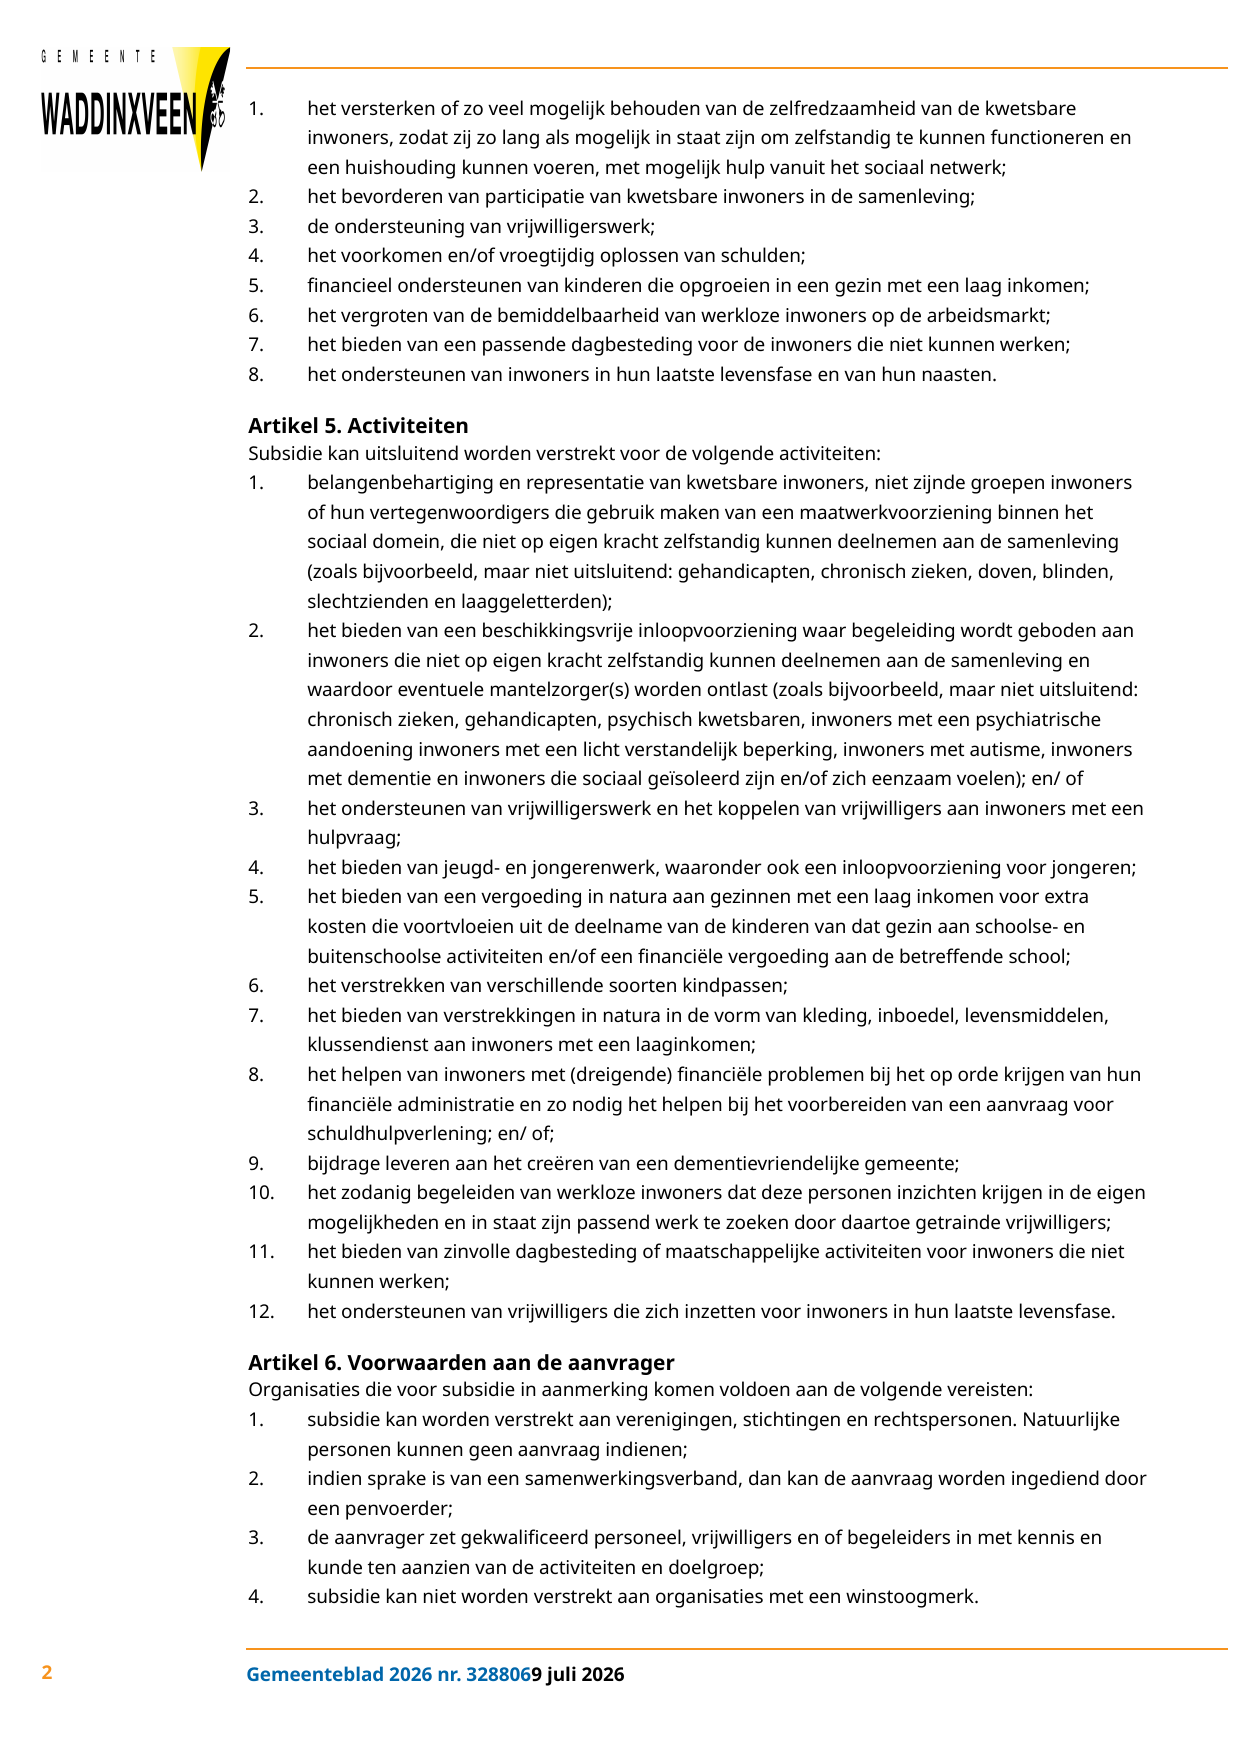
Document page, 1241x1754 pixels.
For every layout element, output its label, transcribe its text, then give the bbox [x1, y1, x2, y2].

list het ondersteunen van vrijwilligerswerk en het koppelen van vrijwilligers aan inwoners met een hulpvraag; [248, 795, 1152, 850]
list het verstrekken van verschillende soorten kindpassen; [248, 972, 1152, 998]
list het bieden van een vergoeding in natura aan gezinnen met een laag inkomen voor extra kosten die voortvloeien uit de deelname van de kinderen van dat gezin aan schoolse- en buitenschoolse activiteiten en/of een financiële vergoeding aan de betreffende school; [248, 884, 1152, 968]
list subsidie kan niet worden verstrekt aan organisaties met een winstoogmerk. [248, 1584, 1152, 1609]
list het zodanig begeleiden van werkloze inwoners dat deze personen inzichten krijgen in de eigen mogelijkheden en in staat zijn passend werk te zoeken door daartoe getrainde vrijwilligers; [248, 1179, 1152, 1235]
list de aanvrager zet gekwalificeerd personeel, vrijwilligers en of begeleiders in met kennis en kunde ten aanzien van de activiteiten en doelgroep; [248, 1524, 1152, 1580]
list het bevorderen van participatie van kwetsbare inwoners in de samenleving; [248, 183, 1152, 209]
list het bieden van een beschikkingsvrije inloopvoorziening waar begeleiding wordt geboden aan inwoners die niet op eigen kracht zelfstandig kunnen deelnemen aan de samenleving en waardoor eventuele mantelzorger(s) worden ontlast (zoals bijvoorbeeld, maar niet uitsluitend: chronisch zieken, gehandicapten, psychisch kwetsbaren, inwoners met een psychiatrische aandoening inwoners met een licht verstandelijk beperking, inwoners met autisme, inwoners met dementie en inwoners die sociaal geïsoleerd zijn en/of zich eenzaam voelen); en/ of [248, 617, 1152, 791]
list bijdrage leveren aan het creëren van een dementievriendelijke gemeente; [248, 1150, 1152, 1176]
list het bieden van jeugd- en jongerenwerk, waaronder ook een inloopvoorziening voor jongeren; [248, 854, 1152, 880]
text Artikel 5. Activiteiten [248, 411, 1152, 440]
list het vergroten van de bemiddelbaarheid van werkloze inwoners op de arbeidsmarkt; [248, 302, 1152, 328]
text Artikel 6. Voorwaarden aan de aanvrager [248, 1348, 1152, 1377]
list het bieden van verstrekkingen in natura in de vorm van kleding, inboedel, levensmiddelen, klussendienst aan inwoners met een laaginkomen; [248, 1002, 1152, 1057]
list belangenbehartiging en representatie van kwetsbare inwoners, niet zijnde groepen inwoners of hun vertegenwoordigers die gebruik maken van een maatwerkvoorziening binnen het sociaal domein, die niet op eigen kracht zelfstandig kunnen deelnemen aan de samenleving (zoals bijvoorbeeld, maar niet uitsluitend: gehandicapten, chronisch zieken, doven, blinden, slechtzienden en laaggeletterden); [248, 469, 1152, 613]
text Organisaties die voor subsidie in aanmerking komen voldoen aan de volgende vereisten: [248, 1377, 1152, 1402]
list het versterken of zo veel mogelijk behouden van de zelfredzaamheid van de kwetsbare inwoners, zodat zij zo lang als mogelijk in staat zijn om zelfstandig te kunnen functioneren en een huishouding kunnen voeren, met mogelijk hulp vanuit het sociaal netwerk; [248, 95, 1152, 180]
list het voorkomen en/of vroegtijdig oplossen van schulden; [248, 243, 1152, 268]
list het ondersteunen van vrijwilligers die zich inzetten voor inwoners in hun laatste levensfase. [248, 1298, 1152, 1323]
picture [41, 47, 231, 172]
list het ondersteunen van inwoners in hun laatste levensfase en van hun naasten. [248, 361, 1152, 387]
list het bieden van een passende dagbesteding voor de inwoners die niet kunnen werken; [248, 331, 1152, 357]
list het helpen van inwoners met (dreigende) financiële problemen bij het op orde krijgen van hun financiële administratie en zo nodig het helpen bij het voorbereiden van een aanvraag voor schuldhulpverlening; en/ of; [248, 1061, 1152, 1146]
list financieel ondersteunen van kinderen die opgroeien in een gezin met een laag inkomen; [248, 272, 1152, 298]
list de ondersteuning van vrijwilligerswerk; [248, 213, 1152, 239]
list het bieden van zinvolle dagbesteding of maatschappelijke activiteiten voor inwoners die niet kunnen werken; [248, 1239, 1152, 1294]
list subsidie kan worden verstrekt aan verenigingen, stichtingen en rechtspersonen. Natuurlijke personen kunnen geen aanvraag indienen; [248, 1406, 1152, 1462]
list indien sprake is van een samenwerkingsverband, dan kan de aanvraag worden ingediend door een penvoerder; [248, 1465, 1152, 1521]
text Subsidie kan uitsluitend worden verstrekt voor de volgende activiteiten: [248, 440, 1152, 466]
